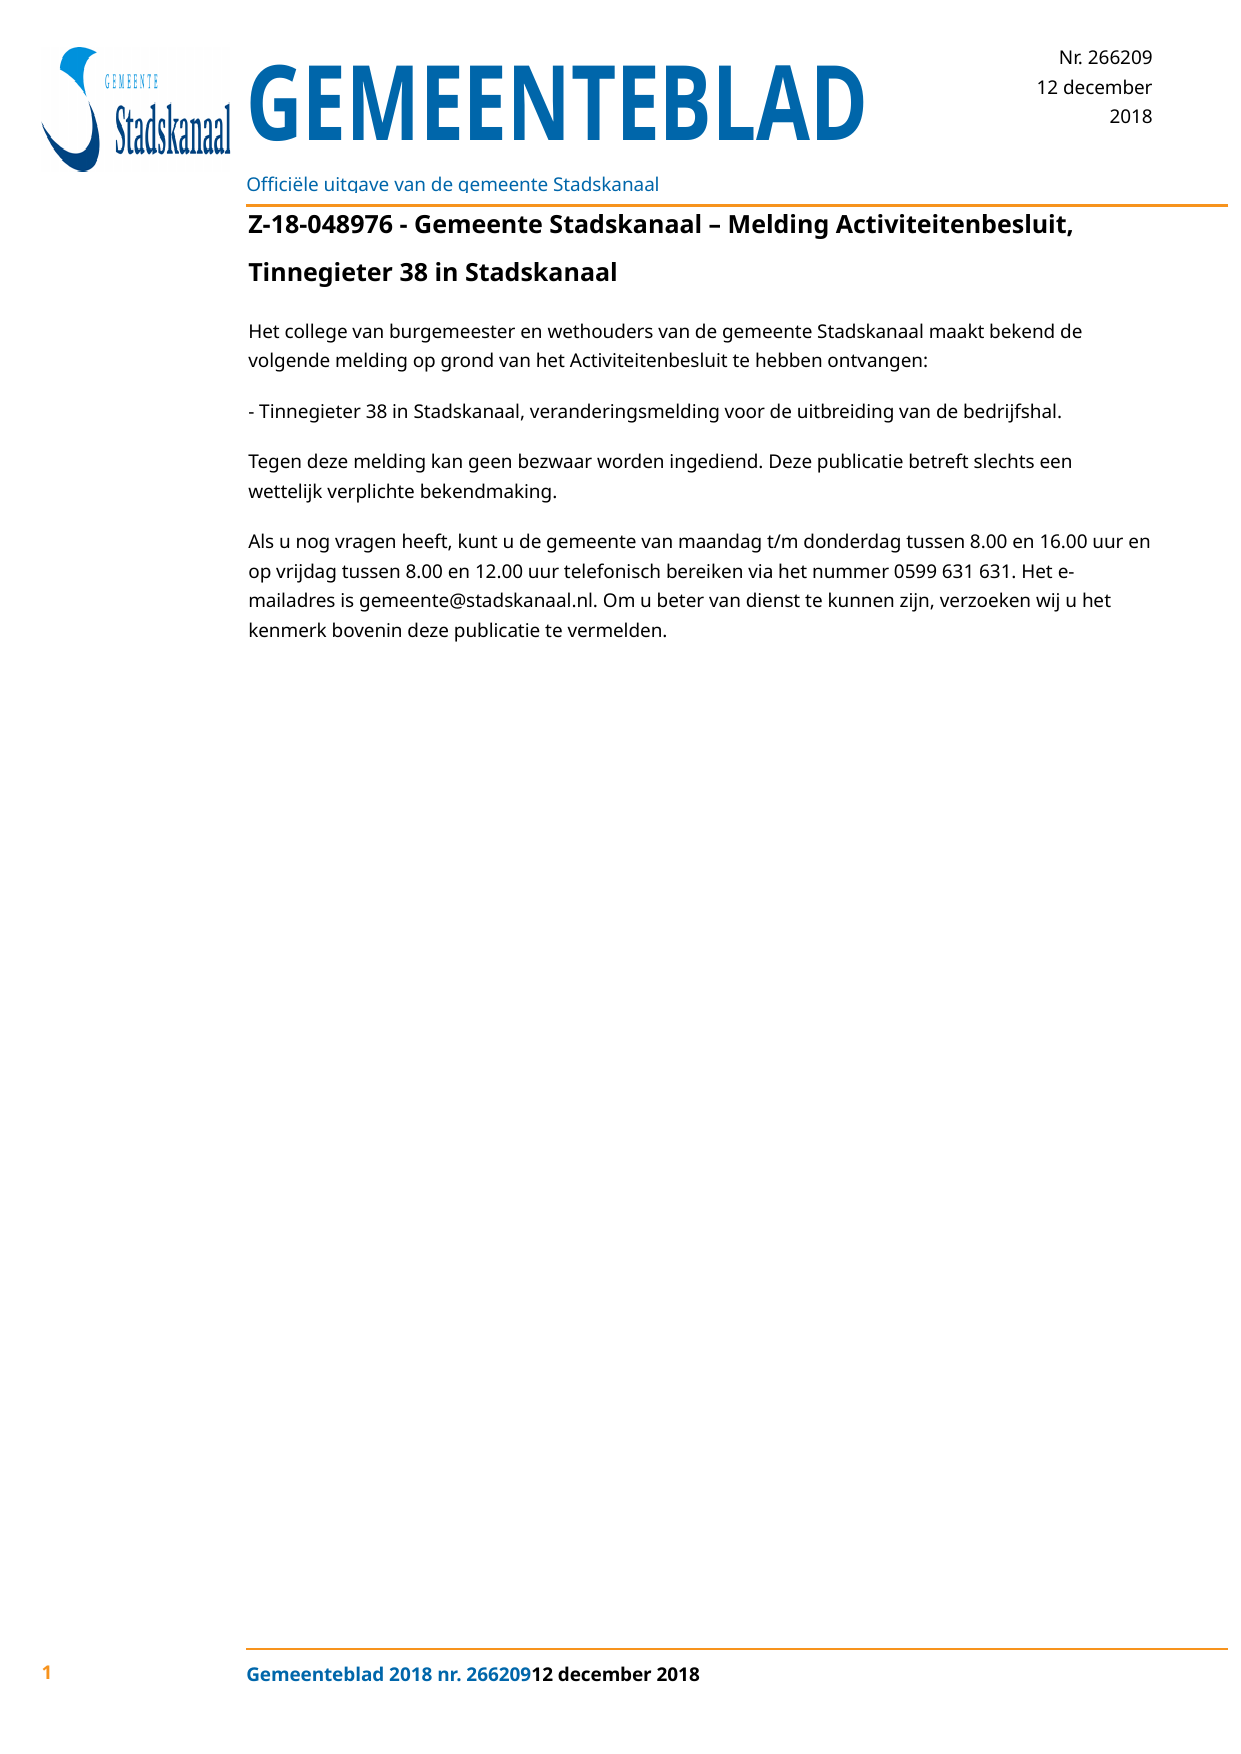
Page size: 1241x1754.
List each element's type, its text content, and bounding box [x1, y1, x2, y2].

text - Tinnegieter 38 in Stadskanaal, veranderingsmelding voor de uitbreiding van de bedrijfshal. [248, 398, 1152, 424]
picture [41, 47, 231, 172]
text Tegen deze melding kan geen bezwaar worden ingediend. Deze publicatie betreft slechts een wettelijk verplichte bekendmaking. [248, 448, 1152, 504]
text Het college van burgemeester en wethouders van de gemeente Stadskanaal maakt bekend de volgende melding op grond van het Activiteitenbesluit te hebben ontvangen: [248, 318, 1152, 373]
text Z-18-048976 - Gemeente Stadskanaal – Melding Activiteitenbesluit, Tinnegieter 38 in Stadskanaal [248, 207, 1152, 288]
text Als u nog vragen heeft, kunt u de gemeente van maandag t/m donderdag tussen 8.00 en 16.00 uur en op vrijdag tussen 8.00 en 12.00 uur telefonisch bereiken via het nummer 0599 631 631. Het e-mailadres is gemeente@stadskanaal.nl. Om u beter van dienst te kunnen zijn, verzoeken wij u het kenmerk bovenin deze publicatie te vermelden. [248, 528, 1152, 643]
